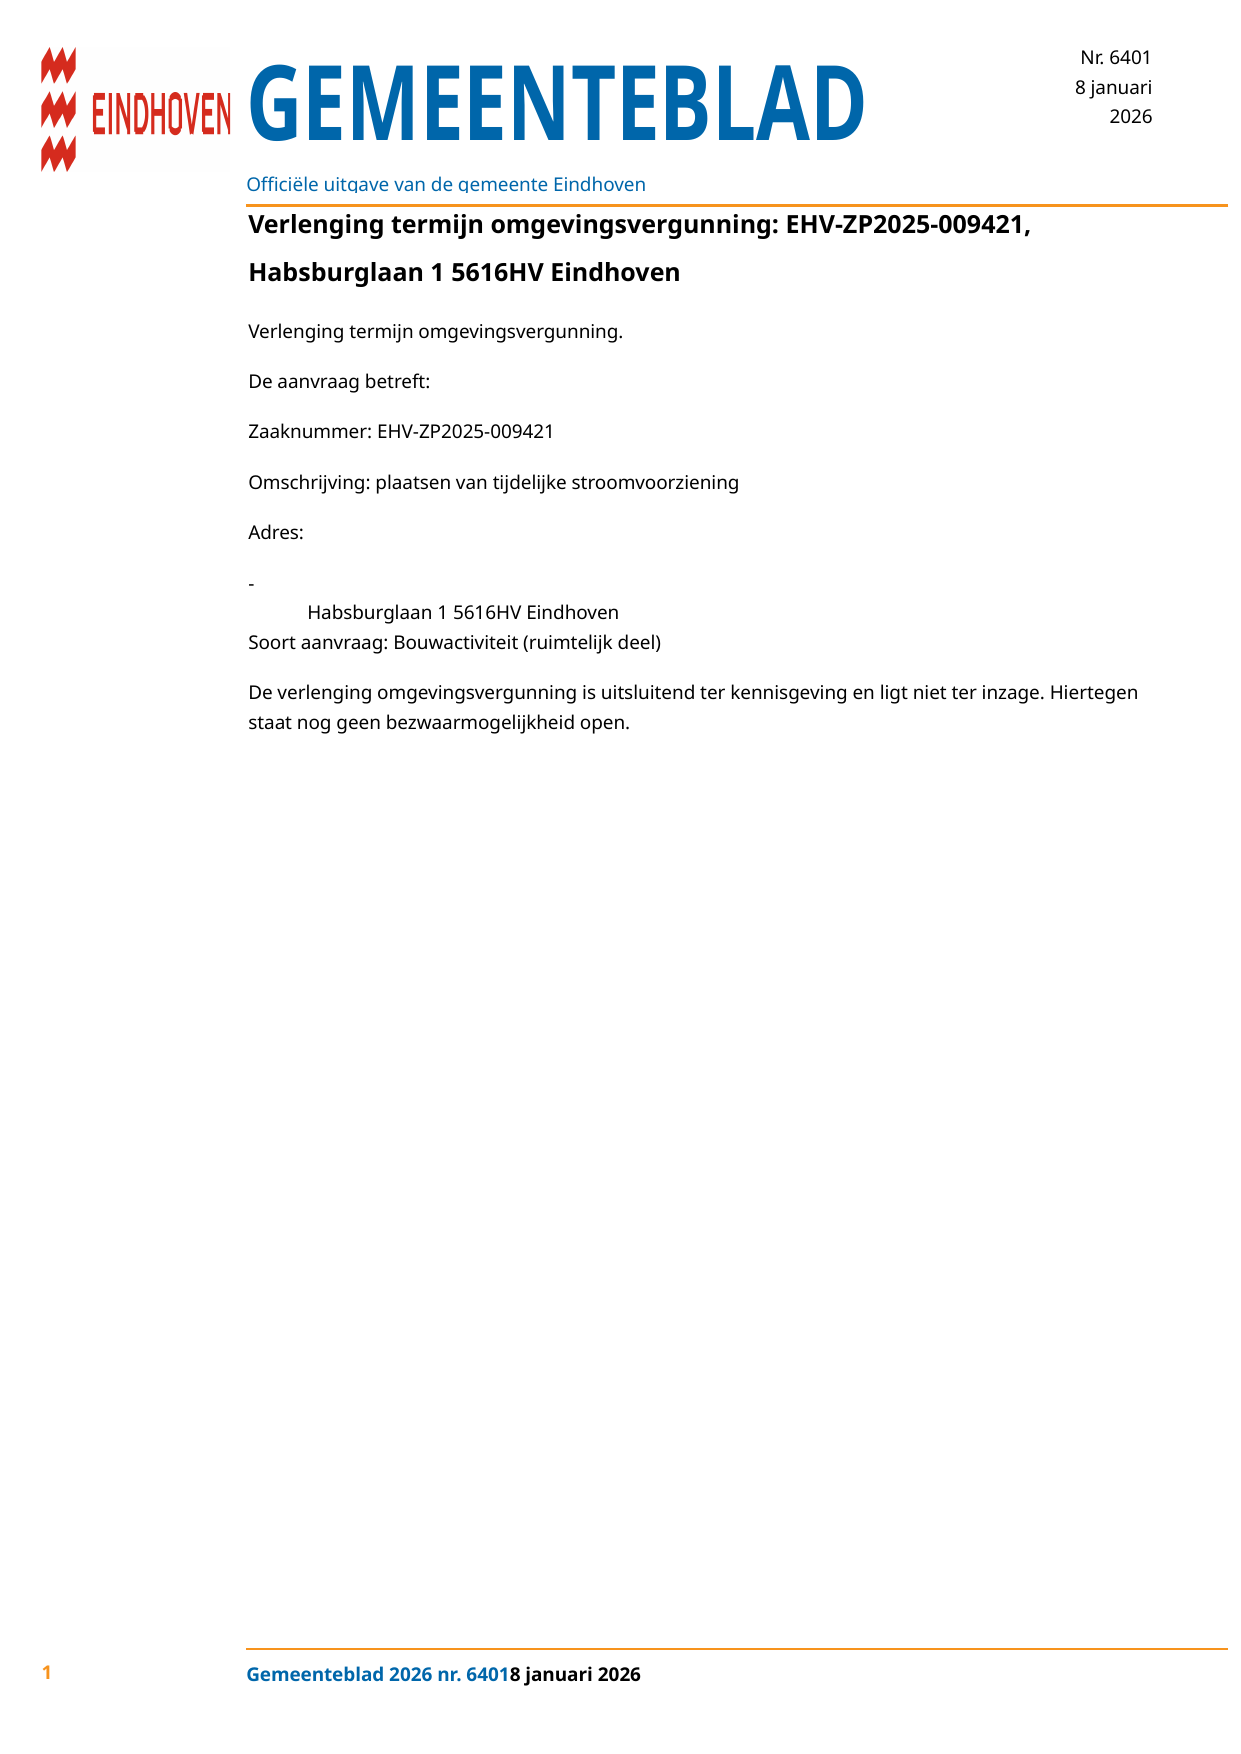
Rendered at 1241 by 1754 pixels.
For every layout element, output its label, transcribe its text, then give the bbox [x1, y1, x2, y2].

text Verlenging termijn omgevingsvergunning. [248, 318, 1152, 344]
text De aanvraag betreft: [248, 368, 1152, 394]
picture [41, 47, 231, 172]
text Verlenging termijn omgevingsvergunning: EHV-ZP2025-009421, Habsburglaan 1 5616HV Eindhoven [248, 207, 1152, 288]
text De verlenging omgevingsvergunning is uitsluitend ter kennisgeving en ligt niet ter inzage. Hiertegen staat nog geen bezwaarmogelijkheid open. [248, 679, 1152, 735]
text Zaaknummer: EHV-ZP2025-009421 [248, 419, 1152, 444]
text Soort aanvraag: Bouwactiviteit (ruimtelijk deel) [248, 629, 1152, 655]
list Habsburglaan 1 5616HV Eindhoven [248, 599, 1152, 625]
text Adres: [248, 519, 1152, 545]
text Omschrijving: plaatsen van tijdelijke stroomvoorziening [248, 469, 1152, 495]
